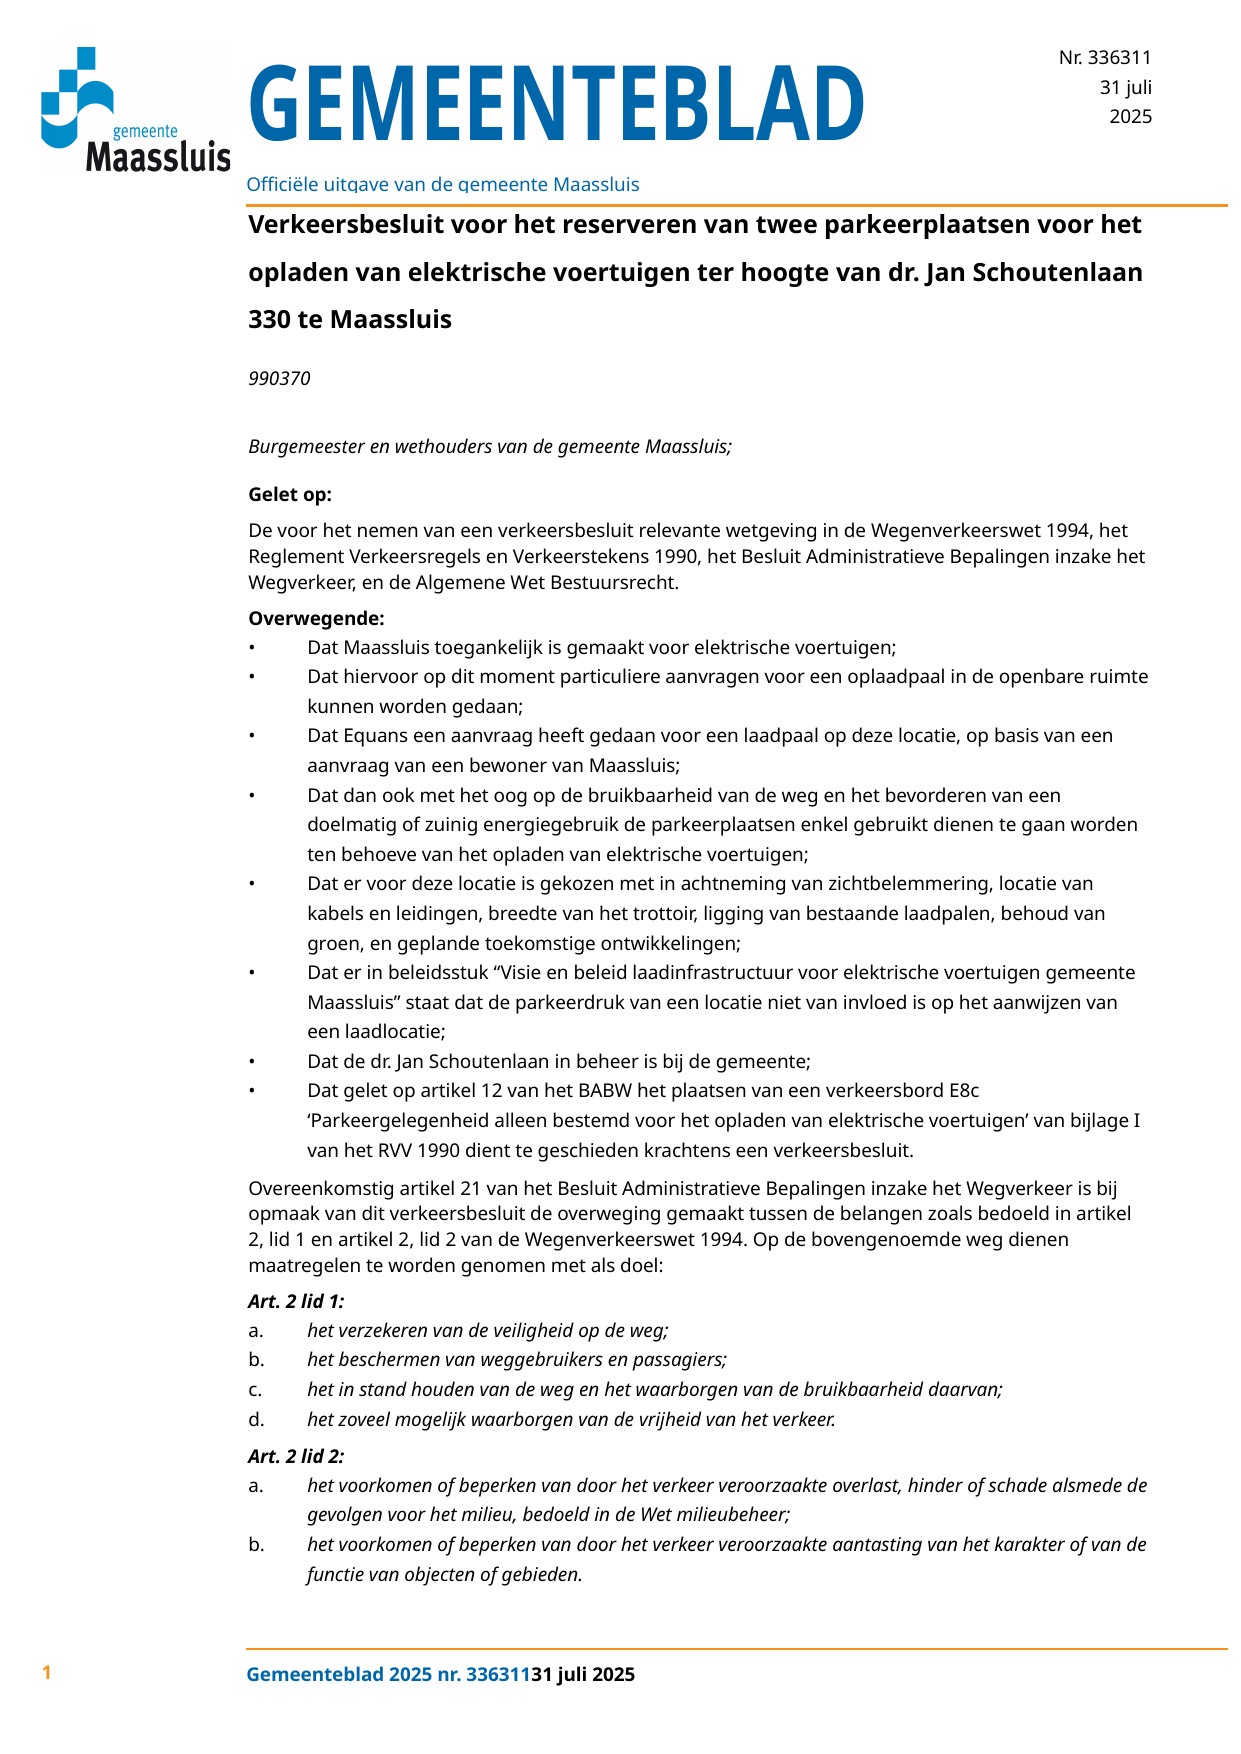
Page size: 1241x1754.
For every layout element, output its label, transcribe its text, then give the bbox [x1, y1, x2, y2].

list het in stand houden van de weg en het waarborgen van de bruikbaarheid daarvan; [248, 1376, 1152, 1402]
text Art. 2 lid 1: [248, 1289, 1152, 1314]
text Verkeersbesluit voor het reserveren van twee parkeerplaatsen voor het opladen van elektrische voertuigen ter hoogte van dr. Jan Schoutenlaan 330 te Maassluis [248, 207, 1152, 336]
picture [41, 47, 77, 92]
text Burgemeester en wethouders van de gemeente Maassluis; [248, 433, 1152, 459]
text Gelet op: [248, 481, 1152, 507]
list het zoveel mogelijk waarborgen van de vrijheid van het verkeer. [248, 1406, 1152, 1431]
list Dat Equans een aanvraag heeft gedaan voor een laadpaal op deze locatie, op basis van een aanvraag van een bewoner van Maassluis; [248, 723, 1152, 778]
list Dat hiervoor op dit moment particuliere aanvragen voor een oplaadpaal in de openbare ruimte kunnen worden gedaan; [248, 663, 1152, 719]
list het verzekeren van de veiligheid op de weg; [248, 1317, 1152, 1343]
list Dat gelet op artikel 12 van het BABW het plaatsen van een verkeersbord E8c ‘Parkeergelegenheid alleen bestemd voor het opladen van elektrische voertuigen’ van bijlage I van het RVV 1990 dient te geschieden krachtens een verkeersbesluit. [248, 1078, 1152, 1163]
list het voorkomen of beperken van door het verkeer veroorzaakte overlast, hinder of schade alsmede de gevolgen voor het milieu, bedoeld in de Wet milieubeheer; [248, 1472, 1152, 1527]
list het voorkomen of beperken van door het verkeer veroorzaakte aantasting van het karakter of van de functie van objecten of gebieden. [248, 1531, 1152, 1586]
text 990370 [248, 366, 1152, 391]
text Overwegende: [248, 606, 1152, 631]
text De voor het nemen van een verkeersbesluit relevante wetgeving in de Wegenverkeerswet 1994, het Reglement Verkeersregels en Verkeerstekens 1990, het Besluit Administratieve Bepalingen inzake het Wegverkeer, en de Algemene Wet Bestuursrecht. [248, 517, 1152, 595]
list Dat Maassluis toegankelijk is gemaakt voor elektrische voertuigen; [248, 634, 1152, 660]
list Dat er voor deze locatie is gekozen met in achtneming van zichtbelemmering, locatie van kabels en leidingen, breedte van het trottoir, ligging van bestaande laadpalen, behoud van groen, en geplande toekomstige ontwikkelingen; [248, 871, 1152, 956]
list Dat er in beleidsstuk “Visie en beleid laadinfrastructuur voor elektrische voertuigen gemeente Maassluis” staat dat de parkeerdruk van een locatie niet van invloed is op het aanwijzen van een laadlocatie; [248, 959, 1152, 1044]
list het beschermen van weggebruikers en passagiers; [248, 1347, 1152, 1372]
list Dat de dr. Jan Schoutenlaan in beheer is bij de gemeente; [248, 1048, 1152, 1074]
text Overeenkomstig artikel 21 van het Besluit Administratieve Bepalingen inzake het Wegverkeer is bij opmaak van dit verkeersbesluit de overweging gemaakt tussen de belangen zoals bedoeld in artikel 2, lid 1 en artikel 2, lid 2 van de Wegenverkeerswet 1994. Op de bovengenoemde weg dienen maatregelen te worden genomen met als doel: [248, 1175, 1152, 1278]
picture [41, 47, 231, 172]
list Dat dan ook met het oog op de bruikbaarheid van de weg en het bevorderen van een doelmatig of zuinig energiegebruik de parkeerplaatsen enkel gebruikt dienen te gaan worden ten behoeve van het opladen van elektrische voertuigen; [248, 782, 1152, 867]
text Art. 2 lid 2: [248, 1444, 1152, 1469]
